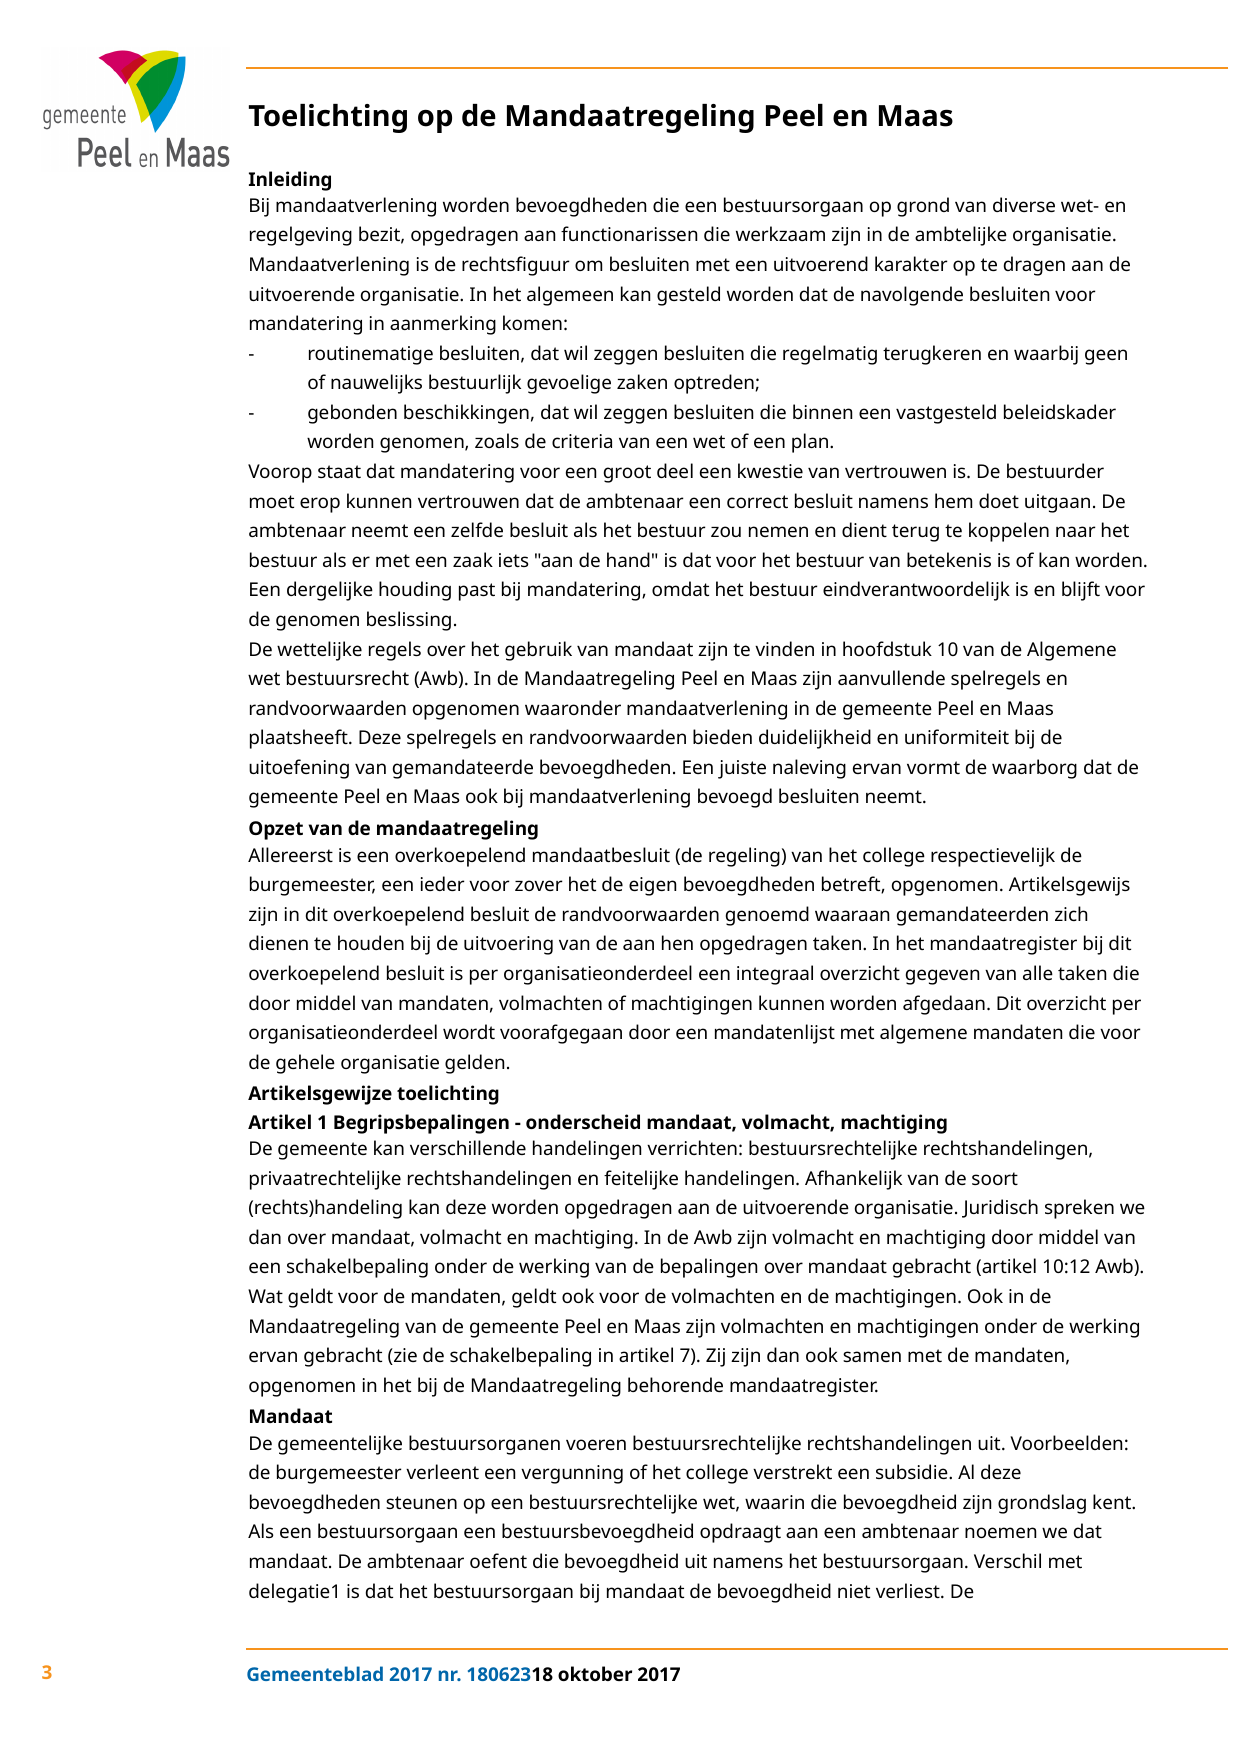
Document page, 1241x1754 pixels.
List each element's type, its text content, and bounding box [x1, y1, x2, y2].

text Mandaat [248, 1402, 1152, 1430]
text Toelichting op de Mandaatregeling Peel en Maas [248, 95, 1152, 134]
text De gemeentelijke bestuursorganen voeren bestuursrechtelijke rechtshandelingen uit. Voorbeelden: de burgemeester verleent een vergunning of het college verstrekt een subsidie. Al deze bevoegdheden steunen op een bestuursrechtelijke wet, waarin die bevoegdheid zijn grondslag kent. Als een bestuursorgaan een bestuursbevoegdheid opdraagt aan een ambtenaar noemen we dat mandaat. De ambtenaar oefent die bevoegdheid uit namens het bestuursorgaan. Verschil met delegatie1 is dat het bestuursorgaan bij mandaat de bevoegdheid niet verliest. De [248, 1430, 1152, 1604]
list gebonden beschikkingen, dat wil zeggen besluiten die binnen een vastgesteld beleidskader worden genomen, zoals de criteria van een wet of een plan. [248, 399, 1152, 454]
text De wettelijke regels over het gebruik van mandaat zijn te vinden in hoofdstuk 10 van de Algemene wet bestuursrecht (Awb). In de Mandaatregeling Peel en Maas zijn aanvullende spelregels en randvoorwaarden opgenomen waaronder mandaatverlening in de gemeente Peel en Maas plaatsheeft. Deze spelregels en randvoorwaarden bieden duidelijkheid en uniformiteit bij de uitoefening van gemandateerde bevoegdheden. Een juiste naleving ervan vormt de waarborg dat de gemeente Peel en Maas ook bij mandaatverlening bevoegd besluiten neemt. [248, 636, 1152, 809]
text Opzet van de mandaatregeling [248, 813, 1152, 842]
text Voorop staat dat mandatering voor een groot deel een kwestie van vertrouwen is. De bestuurder moet erop kunnen vertrouwen dat de ambtenaar een correct besluit namens hem doet uitgaan. De ambtenaar neemt een zelfde besluit als het bestuur zou nemen en dient terug te koppelen naar het bestuur als er met een zaak iets "aan de hand" is dat voor het bestuur van betekenis is of kan worden. Een dergelijke houding past bij mandatering, omdat het bestuur eindverantwoordelijk is en blijft voor de genomen beslissing. [248, 458, 1152, 632]
text Allereerst is een overkoepelend mandaatbesluit (de regeling) van het college respectievelijk de burgemeester, een ieder voor zover het de eigen bevoegdheden betreft, opgenomen. Artikelsgewijs zijn in dit overkoepelend besluit de randvoorwaarden genoemd waaraan gemandateerden zich dienen te houden bij de uitvoering van de aan hen opgedragen taken. In het mandaatregister bij dit overkoepelend besluit is per organisatieonderdeel een integraal overzicht gegeven van alle taken die door middel van mandaten, volmachten of machtigingen kunnen worden afgedaan. Dit overzicht per organisatieonderdeel wordt voorafgegaan door een mandatenlijst met algemene mandaten die voor de gehele organisatie gelden. [248, 842, 1152, 1074]
list routinematige besluiten, dat wil zeggen besluiten die regelmatig terugkeren en waarbij geen of nauwelijks bestuurlijk gevoelige zaken optreden; [248, 340, 1152, 395]
text Bij mandaatverlening worden bevoegdheden die een bestuursorgaan op grond van diverse wet- en regelgeving bezit, opgedragen aan functionarissen die werkzaam zijn in de ambtelijke organisatie. Mandaatverlening is de rechtsfiguur om besluiten met een uitvoerend karakter op te dragen aan de uitvoerende organisatie. In het algemeen kan gesteld worden dat de navolgende besluiten voor mandatering in aanmerking komen: [248, 192, 1152, 336]
text Artikelsgewijze toelichting [248, 1078, 1152, 1107]
picture [41, 47, 231, 172]
text Inleiding [248, 164, 1152, 192]
text De gemeente kan verschillende handelingen verrichten: bestuursrechtelijke rechtshandelingen, privaatrechtelijke rechtshandelingen en feitelijke handelingen. Afhankelijk van de soort (rechts)handeling kan deze worden opgedragen aan de uitvoerende organisatie. Juridisch spreken we dan over mandaat, volmacht en machtiging. In de Awb zijn volmacht en machtiging door middel van een schakelbepaling onder de werking van de bepalingen over mandaat gebracht (artikel 10:12 Awb). Wat geldt voor de mandaten, geldt ook voor de volmachten en de machtigingen. Ook in de Mandaatregeling van de gemeente Peel en Maas zijn volmachten en machtigingen onder de werking ervan gebracht (zie de schakelbepaling in artikel 7). Zij zijn dan ook samen met de mandaten, opgenomen in het bij de Mandaatregeling behorende mandaatregister. [248, 1135, 1152, 1398]
text Artikel 1 Begripsbepalingen - onderscheid mandaat, volmacht, machtiging [248, 1107, 1152, 1135]
